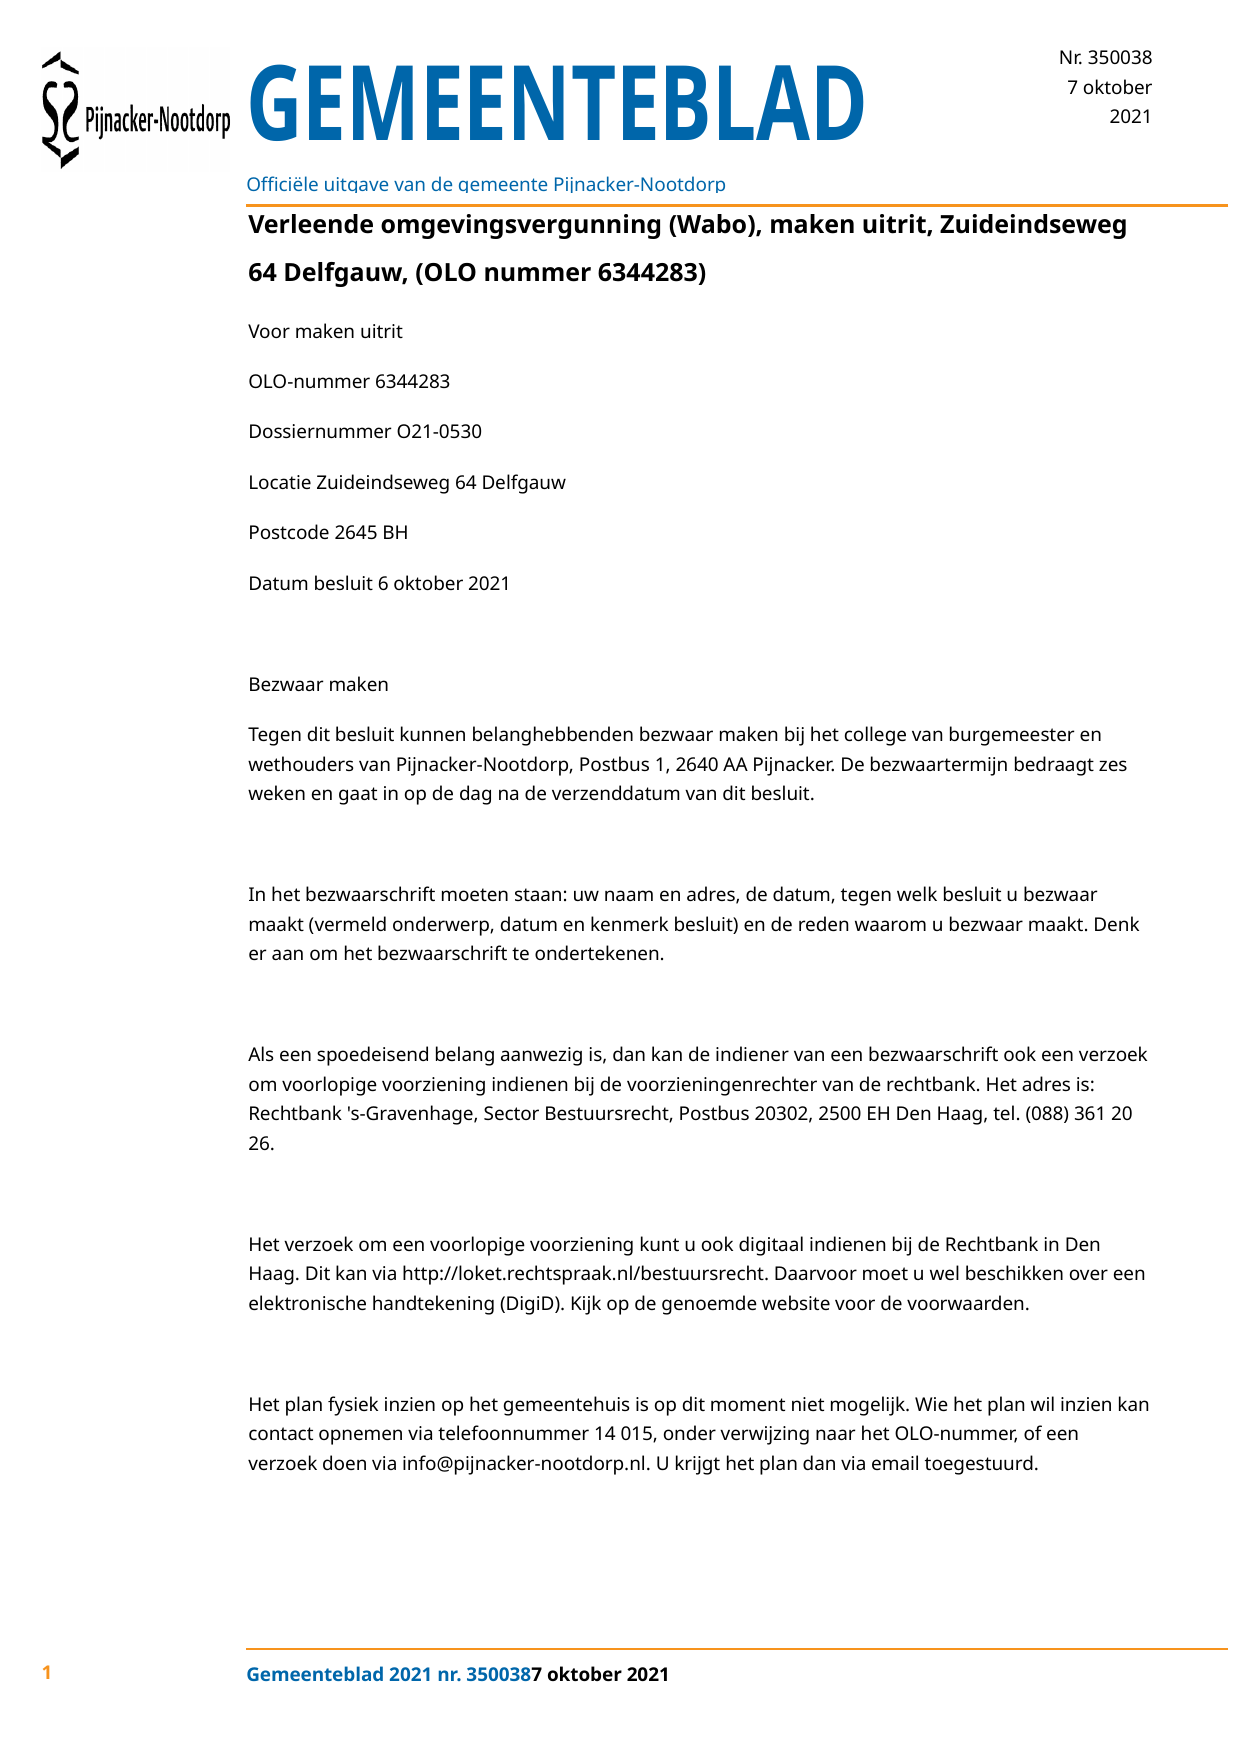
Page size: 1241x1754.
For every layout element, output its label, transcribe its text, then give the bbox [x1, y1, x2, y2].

text OLO-nummer 6344283 [248, 368, 1152, 394]
text Dossiernummer O21-0530 [248, 419, 1152, 444]
text In het bezwaarschrift moeten staan: uw naam en adres, de datum, tegen welk besluit u bezwaar maakt (vermeld onderwerp, datum en kenmerk besluit) en de reden waarom u bezwaar maakt. Denk er aan om het bezwaarschrift te ondertekenen. [248, 881, 1152, 966]
text Datum besluit 6 oktober 2021 [248, 570, 1152, 596]
text Postcode 2645 BH [248, 519, 1152, 545]
text Het verzoek om een voorlopige voorziening kunt u ook digitaal indienen bij de Rechtbank in Den Haag. Dit kan via http://loket.rechtspraak.nl/bestuursrecht. Daarvoor moet u wel beschikken over een elektronische handtekening (DigiD). Kijk op de genoemde website voor de voorwaarden. [248, 1231, 1152, 1316]
text Voor maken uitrit [248, 318, 1152, 344]
picture [41, 47, 231, 172]
text Als een spoedeisend belang aanwezig is, dan kan de indiener van een bezwaarschrift ook een verzoek om voorlopige voorziening indienen bij de voorzieningenrechter van de rechtbank. Het adres is: Rechtbank 's-Gravenhage, Sector Bestuursrecht, Postbus 20302, 2500 EH Den Haag, tel. (088) 361 20 26. [248, 1041, 1152, 1156]
text Locatie Zuideindseweg 64 Delfgauw [248, 469, 1152, 495]
text Het plan fysiek inzien op het gemeentehuis is op dit moment niet mogelijk. Wie het plan wil inzien kan contact opnemen via telefoonnummer 14 015, onder verwijzing naar het OLO-nummer, of een verzoek doen via info@pijnacker-nootdorp.nl. U krijgt het plan dan via email toegestuurd. [248, 1391, 1152, 1476]
text Tegen dit besluit kunnen belanghebbenden bezwaar maken bij het college van burgemeester en wethouders van Pijnacker-Nootdorp, Postbus 1, 2640 AA Pijnacker. De bezwaartermijn bedraagt zes weken en gaat in op de dag na de verzenddatum van dit besluit. [248, 721, 1152, 806]
text Verleende omgevingsvergunning (Wabo), maken uitrit, Zuideindseweg 64 Delfgauw, (OLO nummer 6344283) [248, 207, 1152, 288]
text Bezwaar maken [248, 671, 1152, 697]
